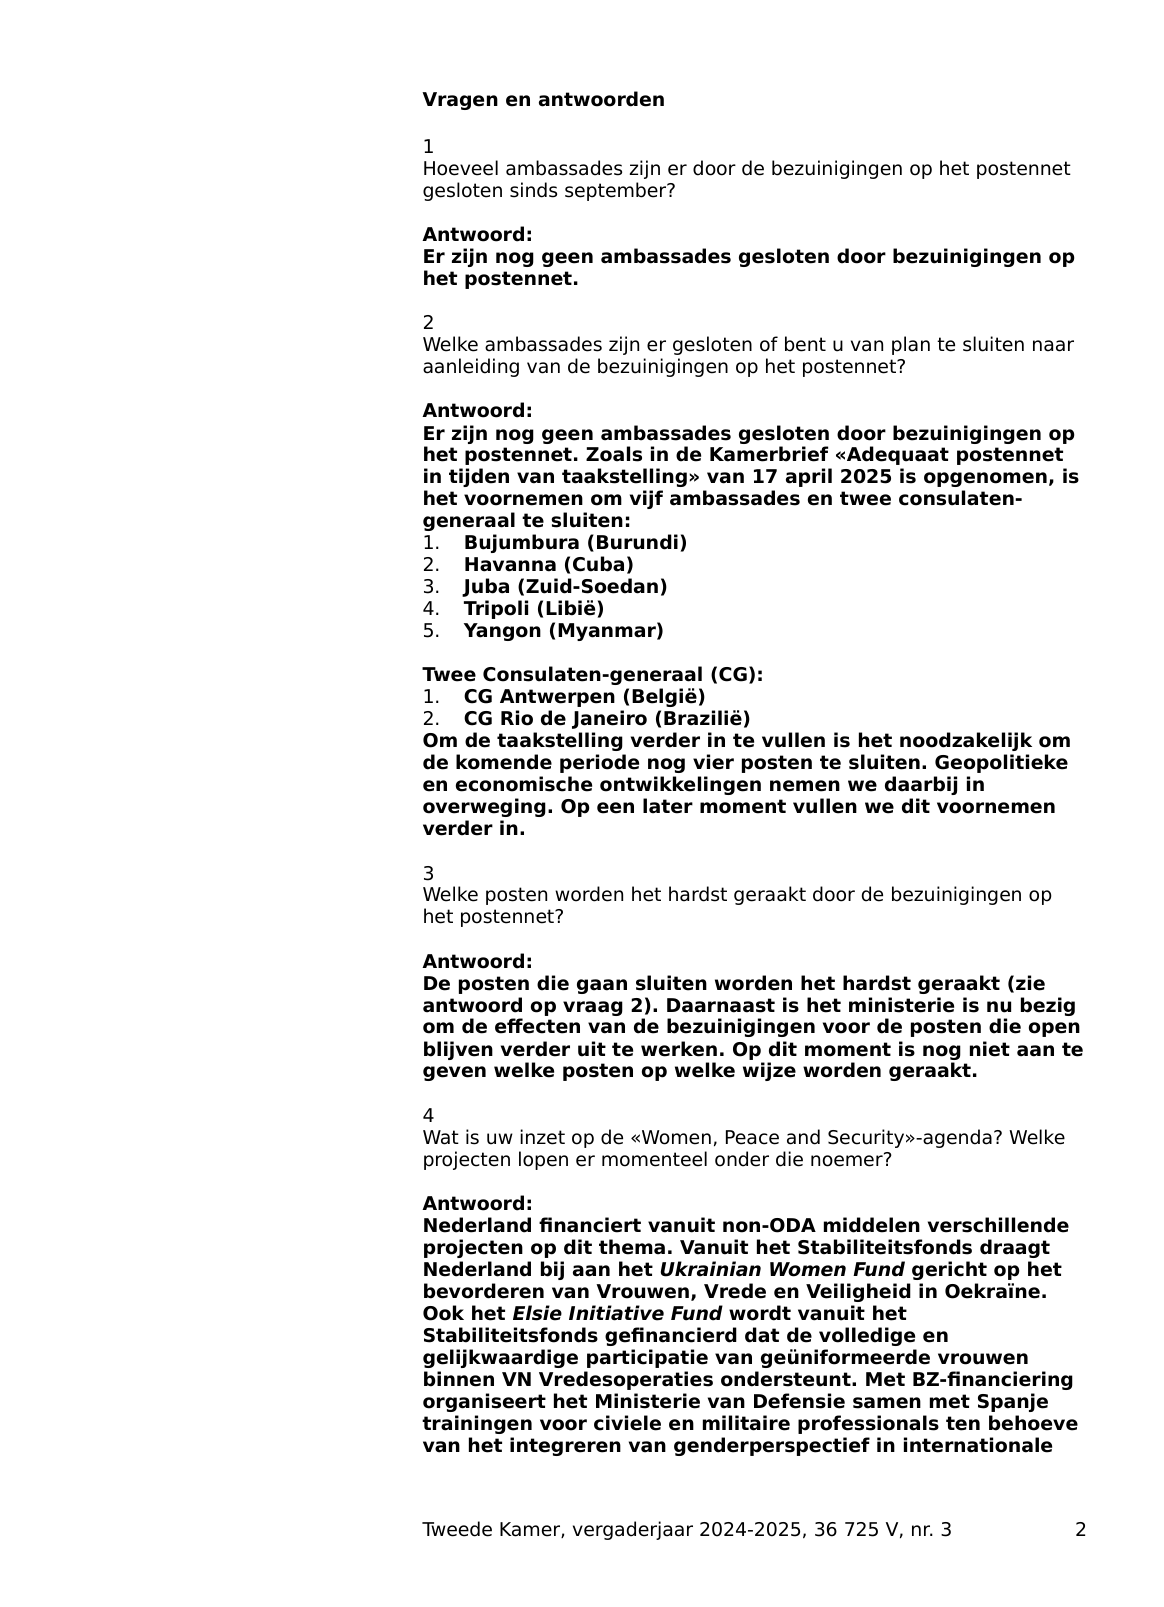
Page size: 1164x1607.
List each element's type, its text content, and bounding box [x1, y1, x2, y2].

subtitle Vragen en antwoorden [422, 89, 1087, 111]
text 1 [422, 136, 1087, 158]
text Er zijn nog geen ambassades gesloten door bezuinigingen op het postennet. [422, 246, 1087, 290]
text 2 [422, 312, 1087, 334]
text 3. Juba (Zuid-Soedan) [422, 576, 1087, 598]
text Wat is uw inzet op de «Women, Peace and Security»-agenda? Welke projecten lopen er momenteel onder die noemer? [422, 1127, 1087, 1171]
text 1. Bujumbura (Burundi) [422, 532, 1087, 554]
text 4 [422, 1104, 1087, 1127]
text Antwoord: [422, 224, 1087, 246]
text Twee Consulaten-generaal (CG): [422, 664, 1087, 686]
text Nederland financiert vanuit non-ODA middelen verschillende projecten op dit thema. Vanuit het Stabiliteitsfonds draagt Nederland bij aan het Ukrainian Women Fund gericht op het bevorderen van Vrouwen, Vrede en Veiligheid in Oekraïne. Ook het Elsie Initiative Fund wordt vanuit het Stabiliteitsfonds gefinancierd dat de volledige en gelijkwaardige participatie van geüniformeerde vrouwen binnen VN Vredesoperaties ondersteunt. Met BZ-financiering organiseert het Ministerie van Defensie samen met Spanje trainingen voor civiele en militaire professionals ten behoeve van het integreren van genderperspectief in internationale [422, 1215, 1087, 1456]
text 2. CG Rio de Janeiro (Brazilië) [422, 708, 1087, 730]
text 2. Havanna (Cuba) [422, 554, 1087, 576]
text 5. Yangon (Myanmar) [422, 620, 1087, 642]
text Antwoord: [422, 400, 1087, 422]
text 1. CG Antwerpen (België) [422, 686, 1087, 708]
text Hoeveel ambassades zijn er door de bezuinigingen op het postennet gesloten sinds september? [422, 158, 1087, 202]
text Antwoord: [422, 1193, 1087, 1215]
text 3 [422, 862, 1087, 884]
text Antwoord: [422, 951, 1087, 972]
text Welke ambassades zijn er gesloten of bent u van plan te sluiten naar aanleiding van de bezuinigingen op het postennet? [422, 334, 1087, 378]
text De posten die gaan sluiten worden het hardst geraakt (zie antwoord op vraag 2). Daarnaast is het ministerie is nu bezig om de effecten van de bezuinigingen voor de posten die open blijven verder uit te werken. Op dit moment is nog niet aan te geven welke posten op welke wijze worden geraakt. [422, 972, 1087, 1082]
text Om de taakstelling verder in te vullen is het noodzakelijk om de komende periode nog vier posten te sluiten. Geopolitieke en economische ontwikkelingen nemen we daarbij in overweging. Op een later moment vullen we dit voornemen verder in. [422, 730, 1087, 840]
text Er zijn nog geen ambassades gesloten door bezuinigingen op het postennet. Zoals in de Kamerbrief «Adequaat postennet in tijden van taakstelling» van 17 april 2025 is opgenomen, is het voornemen om vijf ambassades en twee consulaten-generaal te sluiten: [422, 422, 1087, 532]
text 4. Tripoli (Libië) [422, 598, 1087, 620]
text Welke posten worden het hardst geraakt door de bezuinigingen op het postennet? [422, 884, 1087, 928]
